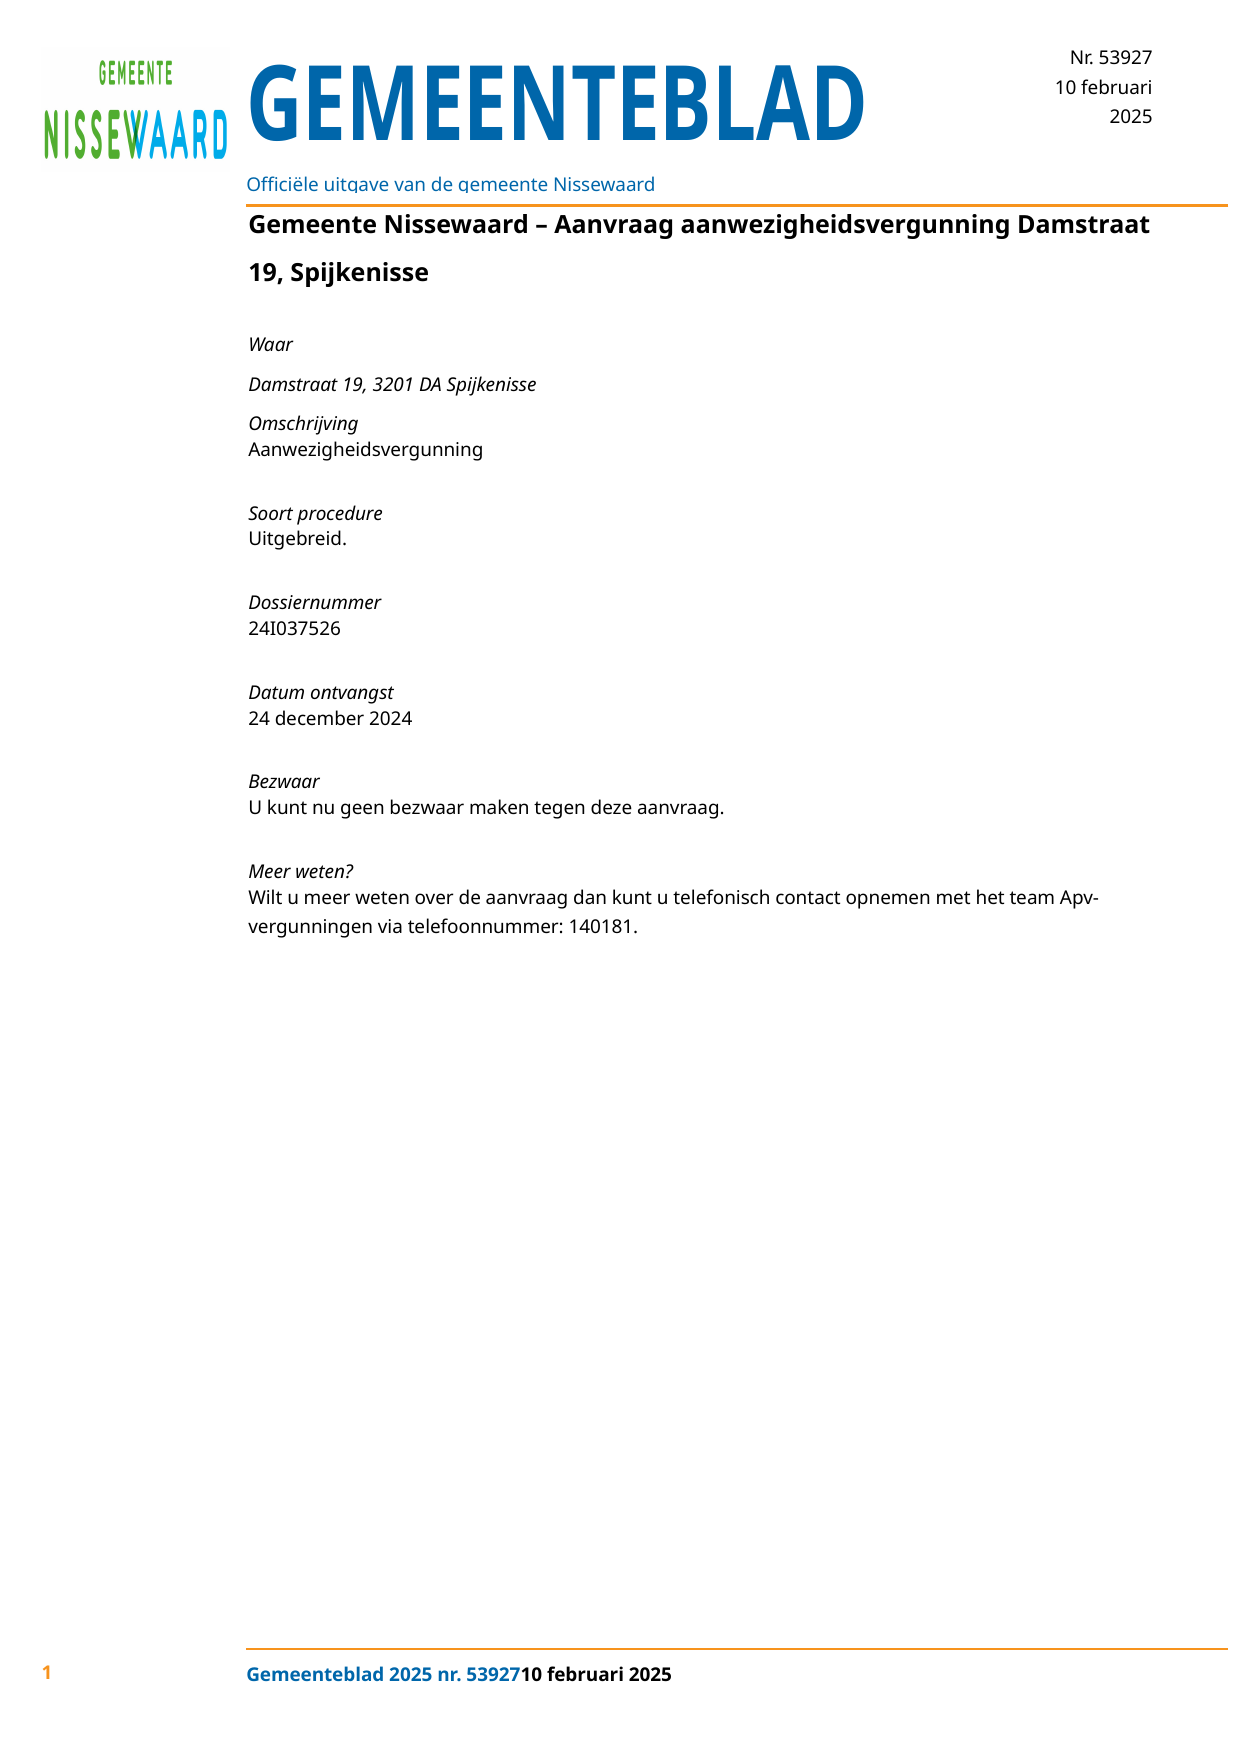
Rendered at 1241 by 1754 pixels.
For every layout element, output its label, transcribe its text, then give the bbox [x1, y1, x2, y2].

text Meer weten? [248, 858, 1152, 884]
text 24I037526 [248, 615, 1152, 641]
text Waar [248, 331, 1152, 357]
text Gemeente Nissewaard – Aanvraag aanwezigheidsvergunning Damstraat 19, Spijkenisse [248, 207, 1152, 288]
text Bezwaar [248, 769, 1152, 794]
text Datum ontvangst [248, 679, 1152, 705]
text Damstraat 19, 3201 DA Spijkenisse [248, 371, 1152, 396]
picture [41, 47, 231, 172]
text Uitgebreid. [248, 525, 1152, 551]
text Wilt u meer weten over de aanvraag dan kunt u telefonisch contact opnemen met het team Apv-vergunningen via telefoonnummer: 140181. [248, 884, 1152, 939]
text Soort procedure [248, 500, 1152, 525]
text Omschrijving [248, 410, 1152, 436]
text Dossiernummer [248, 589, 1152, 615]
text U kunt nu geen bezwaar maken tegen deze aanvraag. [248, 794, 1152, 820]
text 24 december 2024 [248, 705, 1152, 731]
text Aanwezigheidsvergunning [248, 436, 1152, 461]
